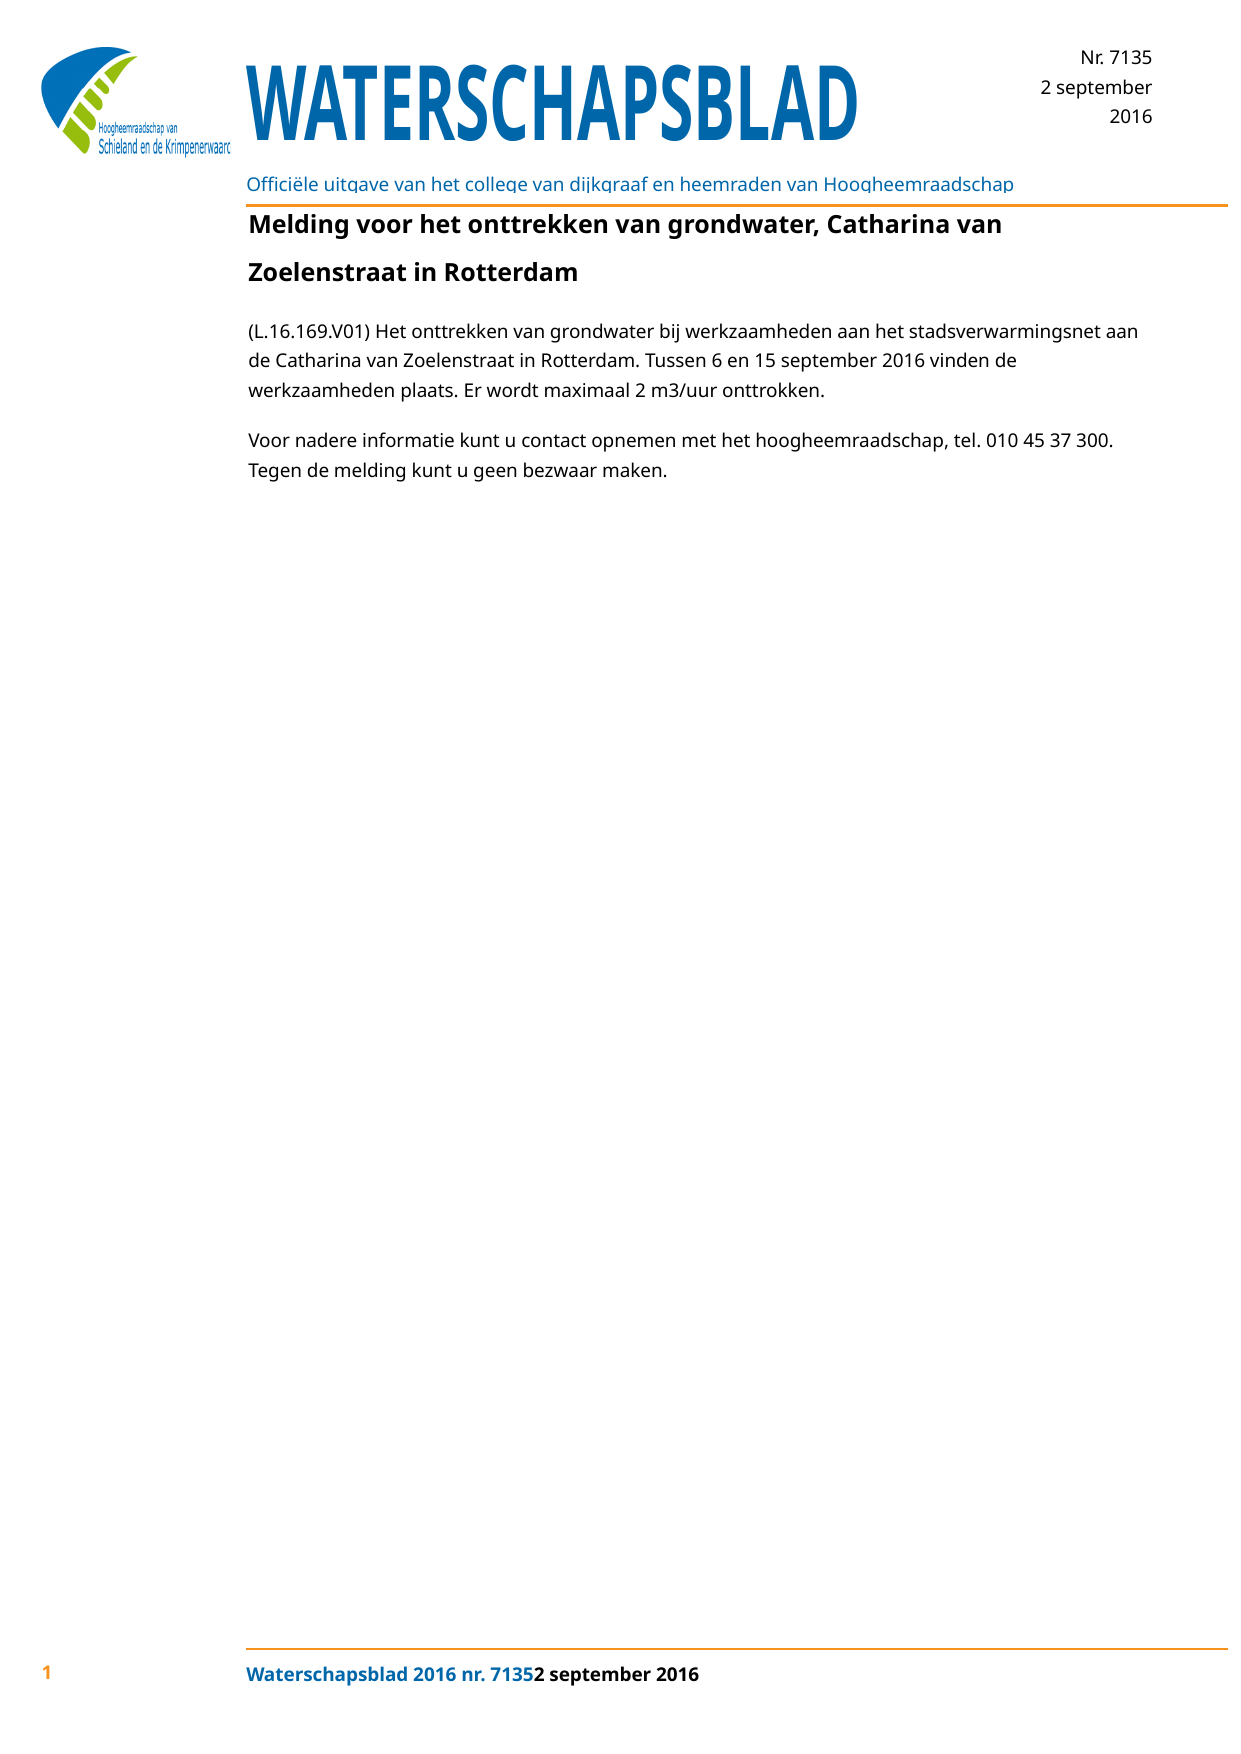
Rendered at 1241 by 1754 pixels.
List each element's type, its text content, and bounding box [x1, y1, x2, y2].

text Melding voor het onttrekken van grondwater, Catharina van Zoelenstraat in Rotterdam [248, 207, 1152, 288]
text Voor nadere informatie kunt u contact opnemen met het hoogheemraadschap, tel. 010 45 37 300. Tegen de melding kunt u geen bezwaar maken. [248, 427, 1152, 483]
picture [41, 47, 231, 172]
text (L.16.169.V01) Het onttrekken van grondwater bij werkzaamheden aan het stadsverwarmingsnet aan de Catharina van Zoelenstraat in Rotterdam. Tussen 6 en 15 september 2016 vinden de werkzaamheden plaats. Er wordt maximaal 2 m3/uur onttrokken. [248, 318, 1152, 403]
